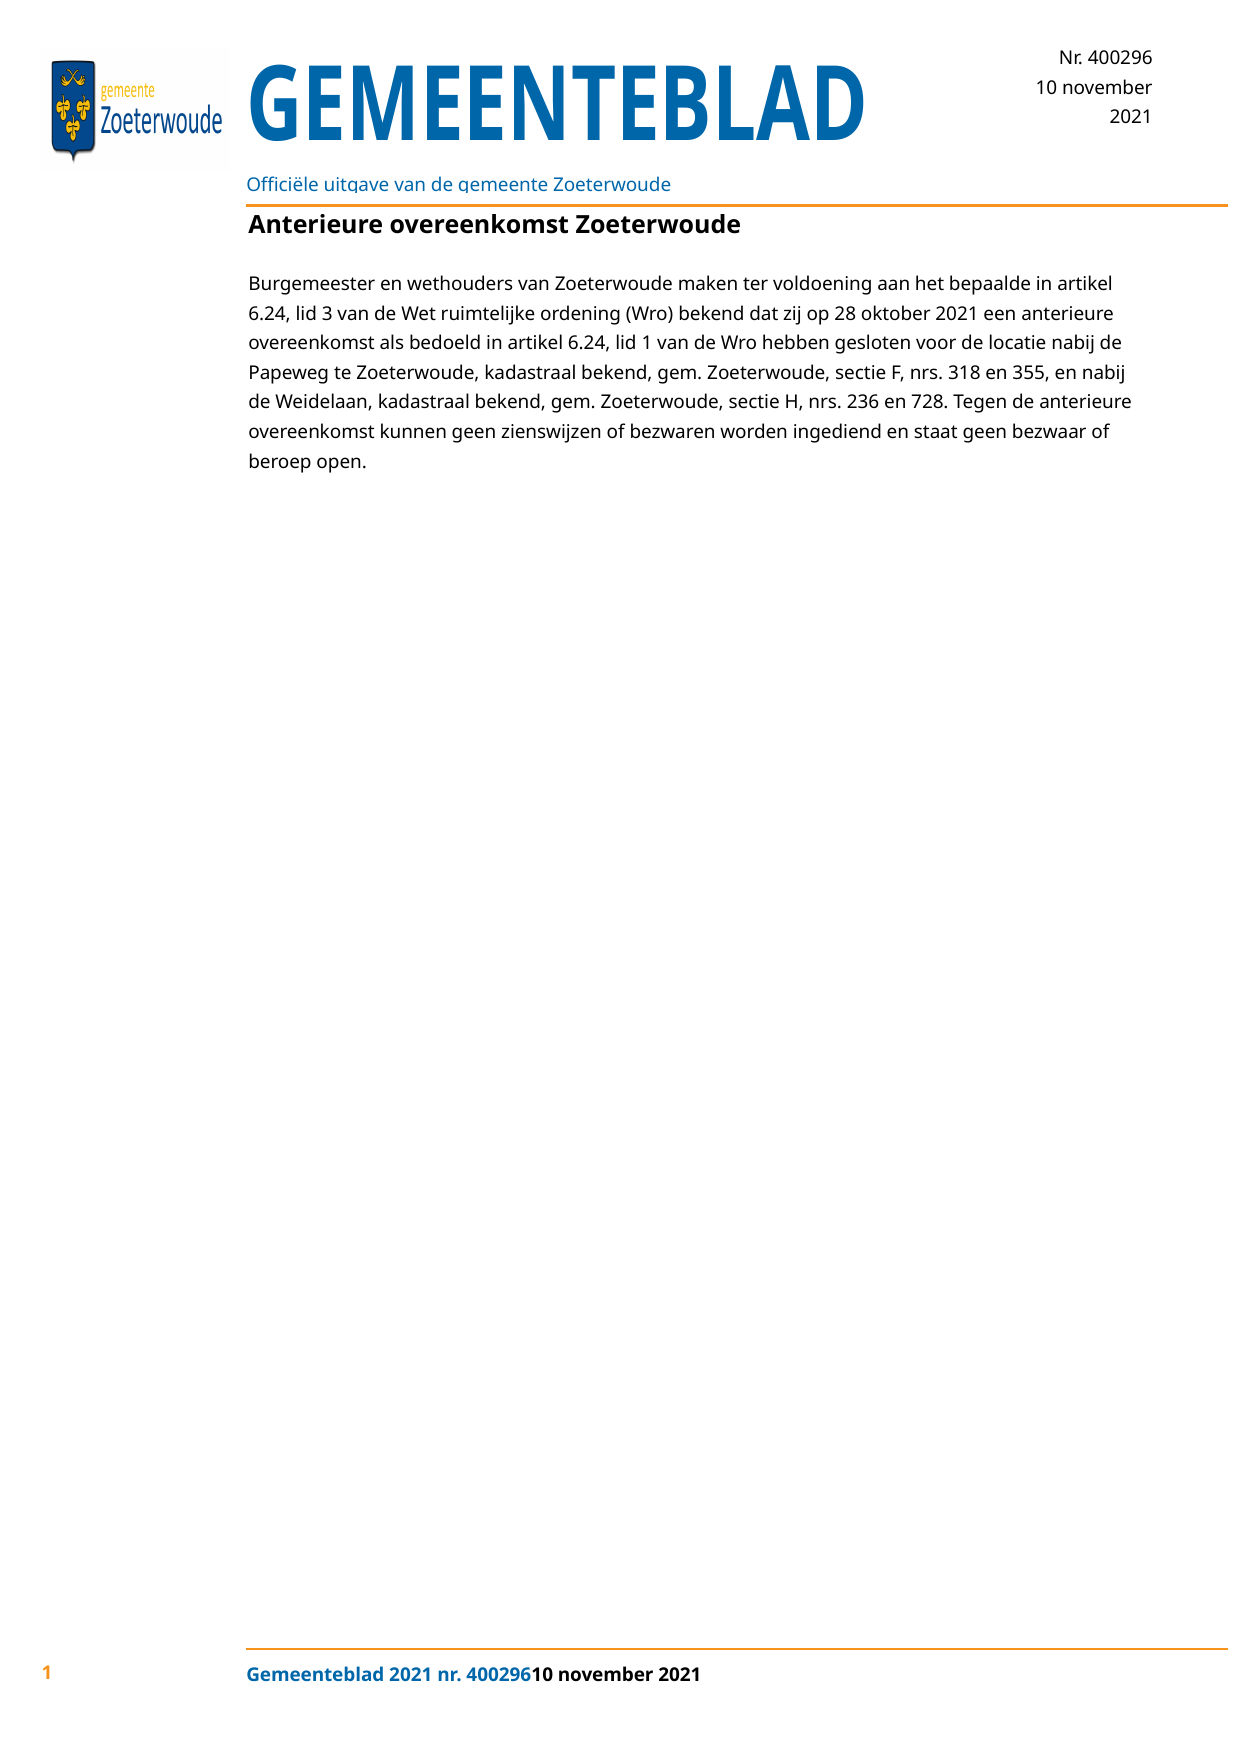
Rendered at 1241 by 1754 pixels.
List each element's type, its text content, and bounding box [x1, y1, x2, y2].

picture [41, 47, 231, 172]
text Anterieure overeenkomst Zoeterwoude [248, 207, 1152, 241]
text Burgemeester en wethouders van Zoeterwoude maken ter voldoening aan het bepaalde in artikel 6.24, lid 3 van de Wet ruimtelijke ordening (Wro) bekend dat zij op 28 oktober 2021 een anterieure overeenkomst als bedoeld in artikel 6.24, lid 1 van de Wro hebben gesloten voor de locatie nabij de Papeweg te Zoeterwoude, kadastraal bekend, gem. Zoeterwoude, sectie F, nrs. 318 en 355, en nabij de Weidelaan, kadastraal bekend, gem. Zoeterwoude, sectie H, nrs. 236 en 728. Tegen de anterieure overeenkomst kunnen geen zienswijzen of bezwaren worden ingediend en staat geen bezwaar of beroep open. [248, 270, 1152, 473]
